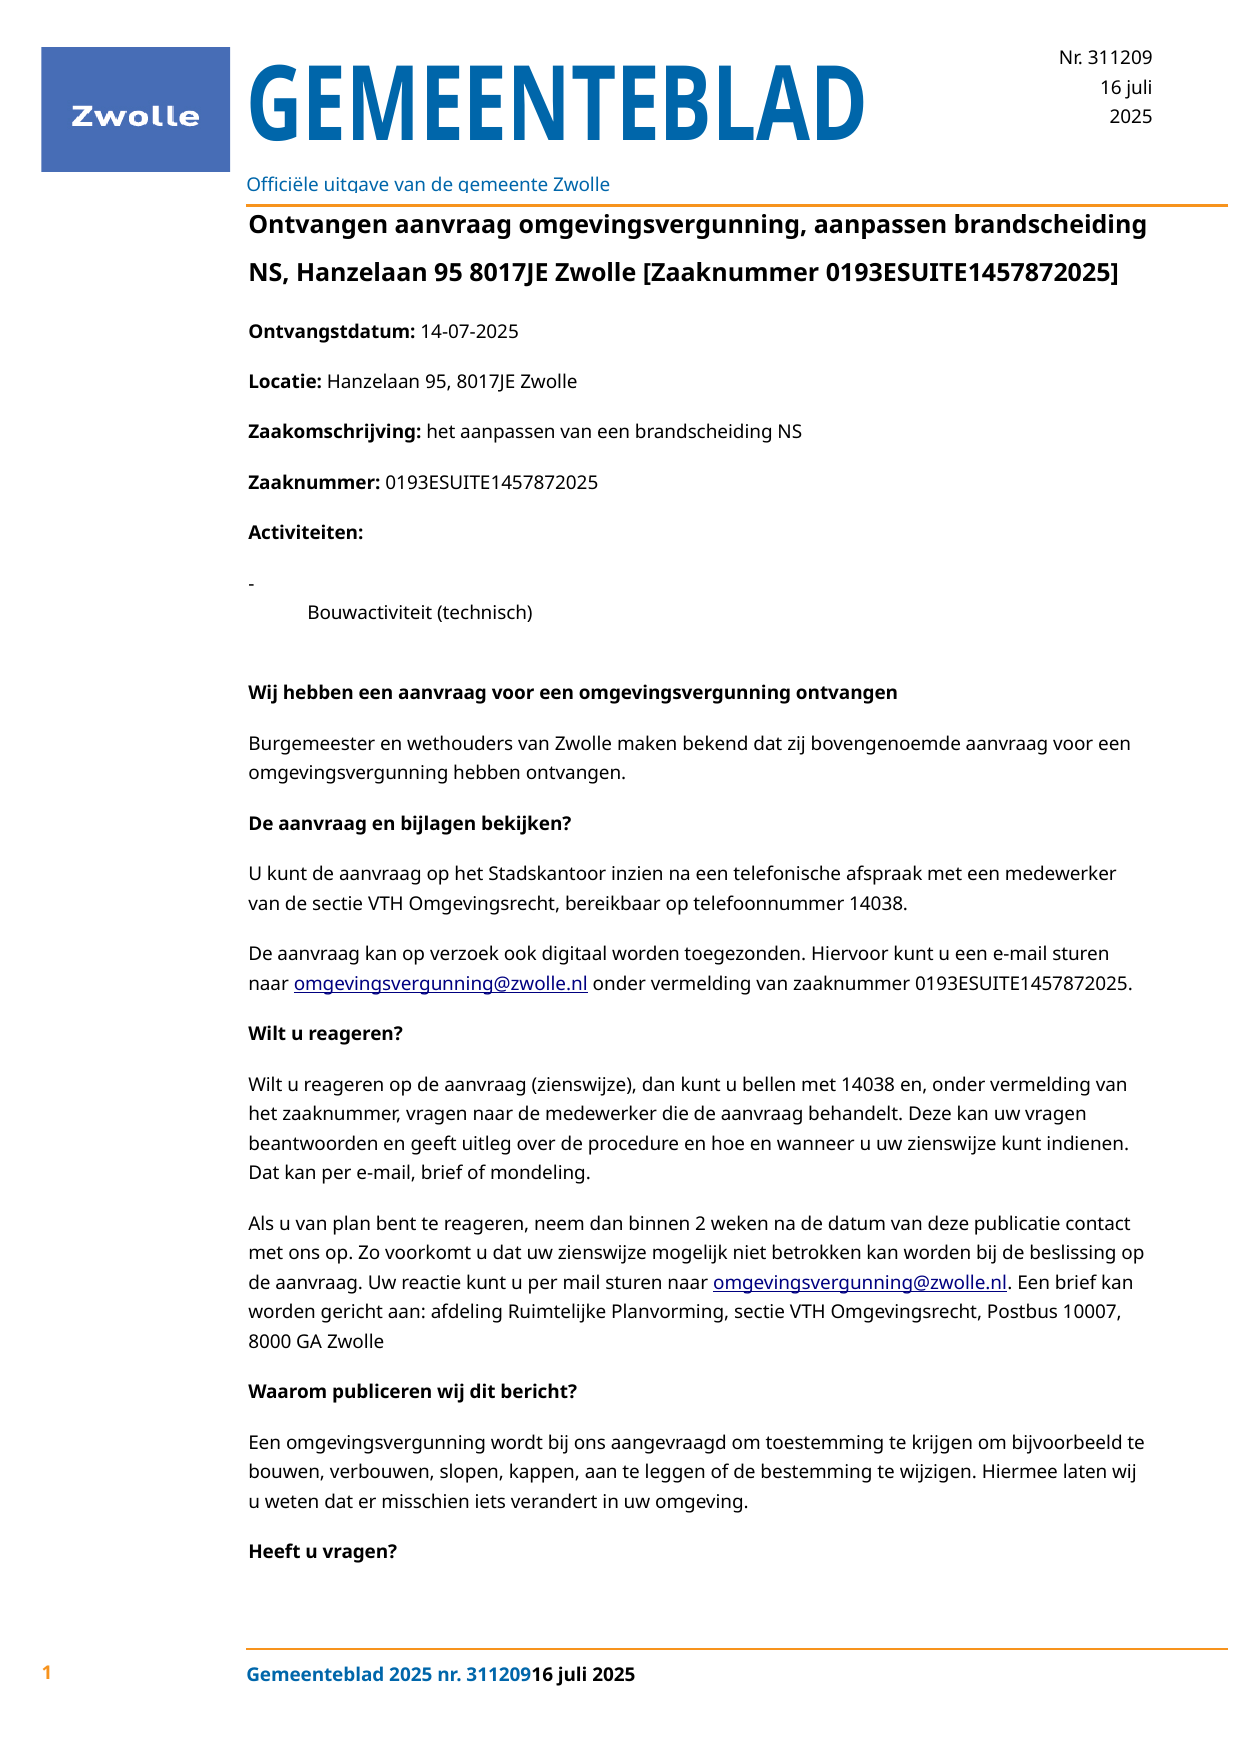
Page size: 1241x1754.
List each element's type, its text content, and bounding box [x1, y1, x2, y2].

text De aanvraag en bijlagen bekijken? [248, 810, 1152, 836]
text De aanvraag kan op verzoek ook digitaal worden toegezonden. Hiervoor kunt u een e-mail sturen naar omgevingsvergunning@zwolle.nl onder vermelding van zaaknummer 0193ESUITE1457872025. [248, 940, 1152, 996]
text Locatie: Hanzelaan 95, 8017JE Zwolle [248, 368, 1152, 394]
text Waarom publiceren wij dit bericht? [248, 1379, 1152, 1404]
text Als u van plan bent te reageren, neem dan binnen 2 weken na de datum van deze publicatie contact met ons op. Zo voorkomt u dat uw zienswijze mogelijk niet betrokken kan worden bij de beslissing op de aanvraag. Uw reactie kunt u per mail sturen naar omgevingsvergunning@zwolle.nl. Een brief kan worden gericht aan: afdeling Ruimtelijke Planvorming, sectie VTH Omgevingsrecht, Postbus 10007, 8000 GA Zwolle [248, 1210, 1152, 1354]
text Ontvangstdatum: 14-07-2025 [248, 318, 1152, 344]
list Bouwactiviteit (technisch) [248, 599, 1152, 625]
text Heeft u vragen? [248, 1539, 1152, 1564]
text Zaaknummer: 0193ESUITE1457872025 [248, 469, 1152, 495]
text Ontvangen aanvraag omgevingsvergunning, aanpassen brandscheiding NS, Hanzelaan 95 8017JE Zwolle [Zaaknummer 0193ESUITE1457872025] [248, 207, 1152, 288]
text Burgemeester en wethouders van Zwolle maken bekend dat zij bovengenoemde aanvraag voor een omgevingsvergunning hebben ontvangen. [248, 730, 1152, 785]
text Wij hebben een aanvraag voor een omgevingsvergunning ontvangen [248, 679, 1152, 705]
text Wilt u reageren op de aanvraag (zienswijze), dan kunt u bellen met 14038 en, onder vermelding van het zaaknummer, vragen naar de medewerker die de aanvraag behandelt. Deze kan uw vragen beantwoorden en geeft uitleg over de procedure en hoe en wanneer u uw zienswijze kunt indienen. Dat kan per e-mail, brief of mondeling. [248, 1071, 1152, 1185]
text U kunt de aanvraag op het Stadskantoor inzien na een telefonische afspraak met een medewerker van de sectie VTH Omgevingsrecht, bereikbaar op telefoonnummer 14038. [248, 860, 1152, 916]
text Zaakomschrijving: het aanpassen van een brandscheiding NS [248, 419, 1152, 444]
text Wilt u reageren? [248, 1020, 1152, 1046]
text Een omgevingsvergunning wordt bij ons aangevraagd om toestemming te krijgen om bijvoorbeeld te bouwen, verbouwen, slopen, kappen, aan te leggen of de bestemming te wijzigen. Hiermee laten wij u weten dat er misschien iets verandert in uw omgeving. [248, 1429, 1152, 1514]
picture [41, 47, 231, 172]
text Activiteiten: [248, 519, 1152, 545]
